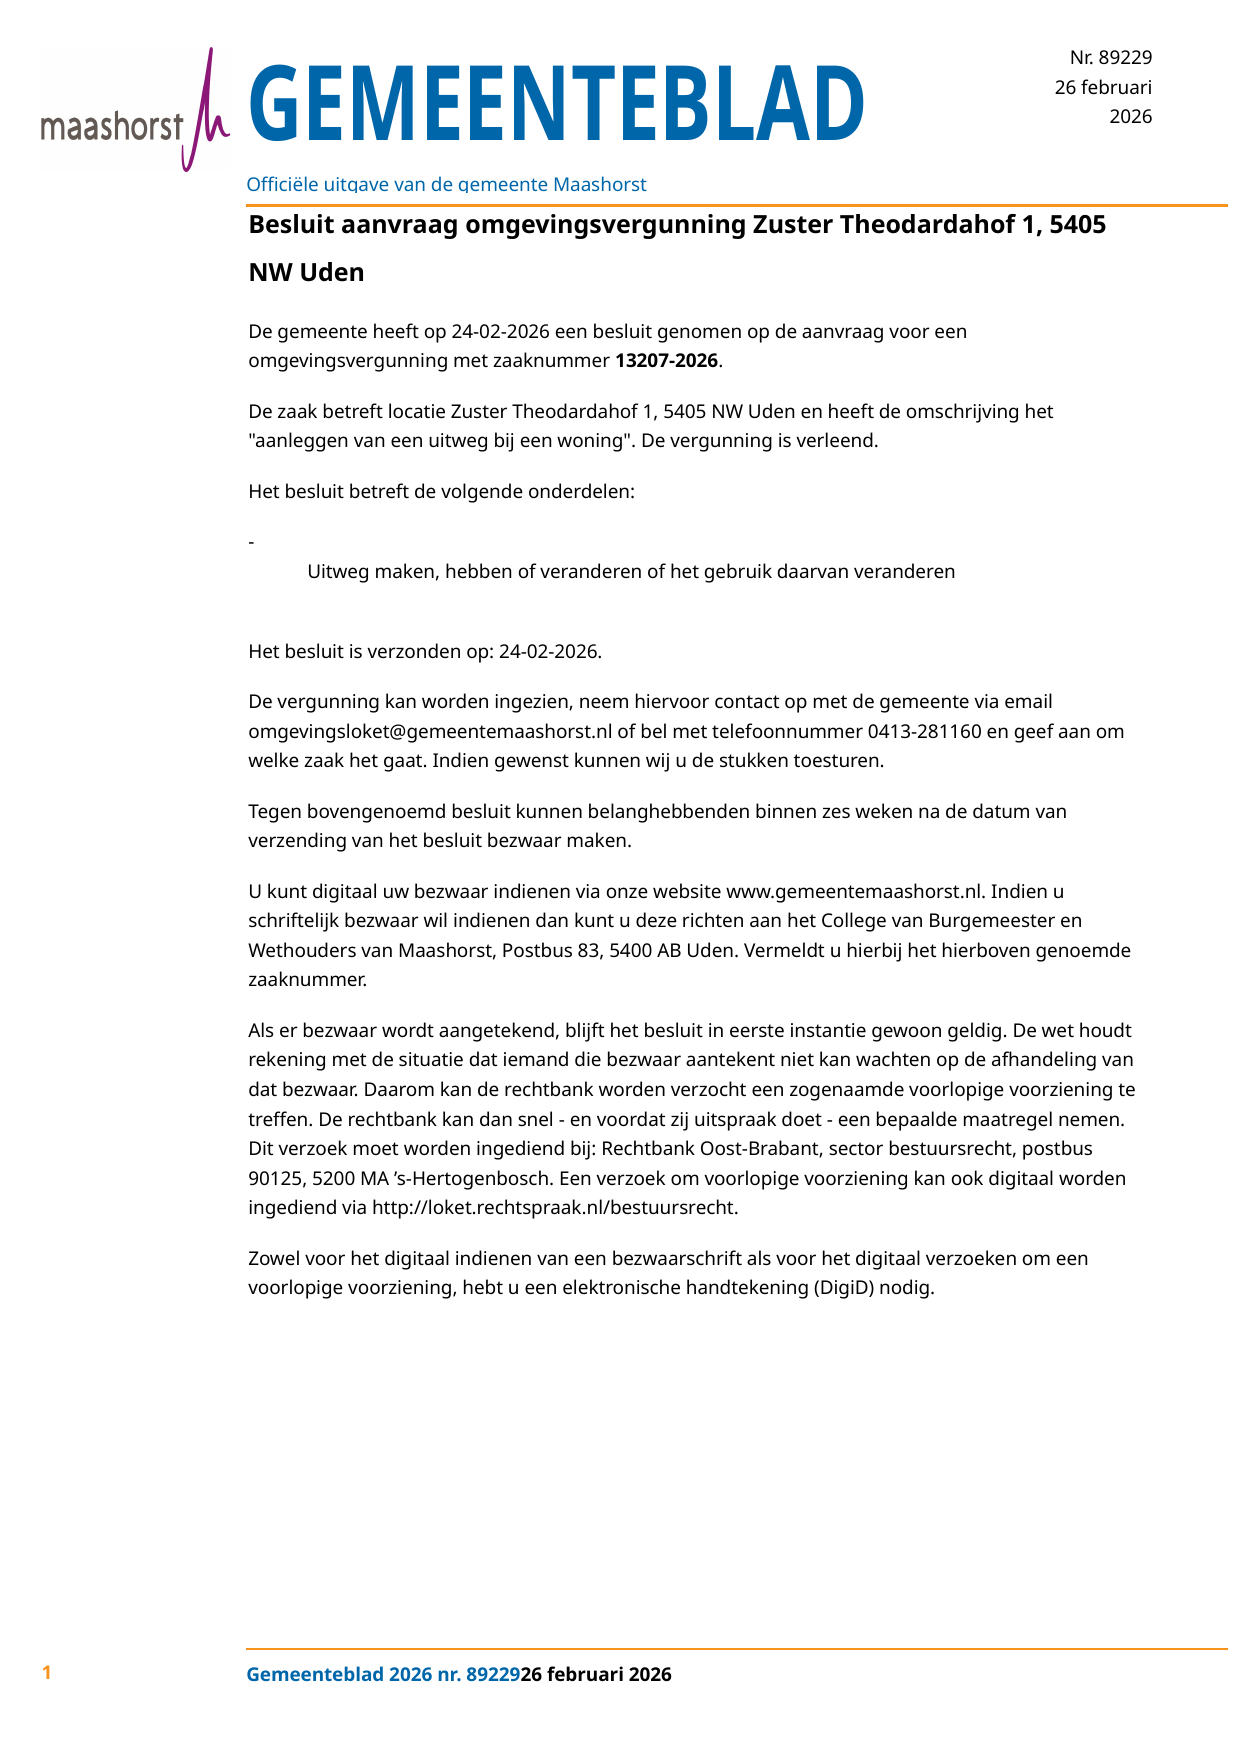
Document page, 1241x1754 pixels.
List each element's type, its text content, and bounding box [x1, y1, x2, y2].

text Het besluit betreft de volgende onderdelen: [248, 478, 1152, 504]
text De zaak betreft locatie Zuster Theodardahof 1, 5405 NW Uden en heeft de omschrijving het "aanleggen van een uitweg bij een woning". De vergunning is verleend. [248, 398, 1152, 453]
text De gemeente heeft op 24-02-2026 een besluit genomen op de aanvraag voor een omgevingsvergunning met zaaknummer 13207-2026. [248, 318, 1152, 373]
text De vergunning kan worden ingezien, neem hiervoor contact op met de gemeente via email omgevingsloket@gemeentemaashorst.nl of bel met telefoonnummer 0413-281160 en geef aan om welke zaak het gaat. Indien gewenst kunnen wij u de stukken toesturen. [248, 688, 1152, 773]
text U kunt digitaal uw bezwaar indienen via onze website www.gemeentemaashorst.nl. Indien u schriftelijk bezwaar wil indienen dan kunt u deze richten aan het College van Burgemeester en Wethouders van Maashorst, Postbus 83, 5400 AB Uden. Vermeldt u hierbij het hierboven genoemde zaaknummer. [248, 878, 1152, 992]
text Het besluit is verzonden op: 24-02-2026. [248, 638, 1152, 664]
text Tegen bovengenoemd besluit kunnen belanghebbenden binnen zes weken na de datum van verzending van het besluit bezwaar maken. [248, 798, 1152, 853]
list Uitweg maken, hebben of veranderen of het gebruik daarvan veranderen [248, 558, 1152, 584]
text Als er bezwaar wordt aangetekend, blijft het besluit in eerste instantie gewoon geldig. De wet houdt rekening met de situatie dat iemand die bezwaar aantekent niet kan wachten op de afhandeling van dat bezwaar. Daarom kan de rechtbank worden verzocht een zogenaamde voorlopige voorziening te treffen. De rechtbank kan dan snel - en voordat zij uitspraak doet - een bepaalde maatregel nemen. Dit verzoek moet worden ingediend bij: Rechtbank Oost-Brabant, sector bestuursrecht, postbus 90125, 5200 MA ’s-Hertogenbosch. Een verzoek om voorlopige voorziening kan ook digitaal worden ingediend via http://loket.rechtspraak.nl/bestuursrecht. [248, 1017, 1152, 1220]
text Zowel voor het digitaal indienen van een bezwaarschrift als voor het digitaal verzoeken om een voorlopige voorziening, hebt u een elektronische handtekening (DigiD) nodig. [248, 1245, 1152, 1300]
picture [41, 47, 231, 172]
text Besluit aanvraag omgevingsvergunning Zuster Theodardahof 1, 5405 NW Uden [248, 207, 1152, 288]
